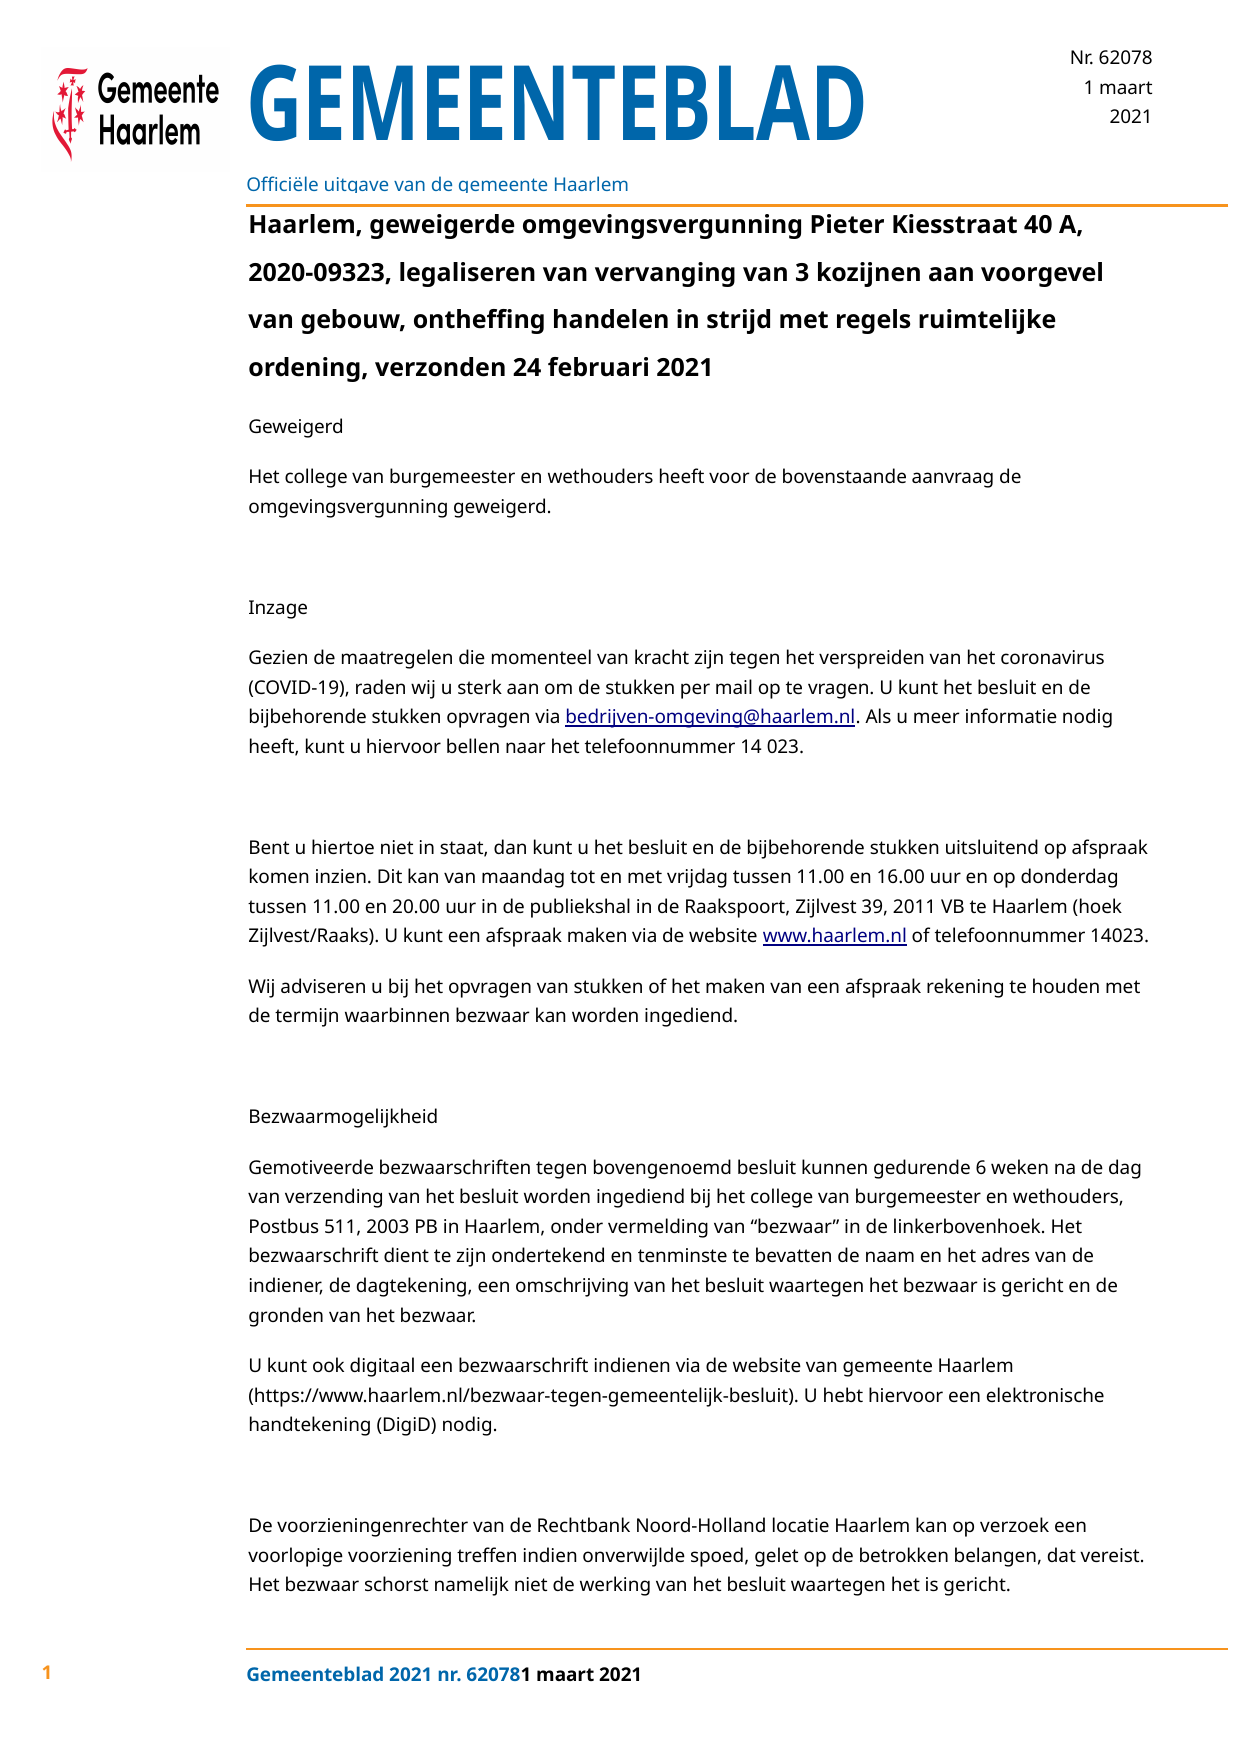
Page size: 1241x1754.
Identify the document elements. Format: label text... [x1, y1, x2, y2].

picture [41, 47, 231, 172]
text Haarlem, geweigerde omgevingsvergunning Pieter Kiesstraat 40 A, 2020-09323, legaliseren van vervanging van 3 kozijnen aan voorgevel van gebouw, ontheffing handelen in strijd met regels ruimtelijke ordening, verzonden 24 februari 2021 [248, 207, 1152, 384]
text Bezwaarmogelijkheid [248, 1103, 1152, 1129]
text Geweigerd [248, 413, 1152, 439]
text Het college van burgemeester en wethouders heeft voor de bovenstaande aanvraag de omgevingsvergunning geweigerd. [248, 463, 1152, 519]
text U kunt ook digitaal een bezwaarschrift indienen via de website van gemeente Haarlem (https://www.haarlem.nl/bezwaar-tegen-gemeentelijk-besluit). U hebt hiervoor een elektronische handtekening (DigiD) nodig. [248, 1352, 1152, 1437]
text Inzage [248, 594, 1152, 620]
text Wij adviseren u bij het opvragen van stukken of het maken van een afspraak rekening te houden met de termijn waarbinnen bezwaar kan worden ingediend. [248, 973, 1152, 1028]
text Gezien de maatregelen die momenteel van kracht zijn tegen het verspreiden van het coronavirus (COVID-19), raden wij u sterk aan om de stukken per mail op te vragen. U kunt het besluit en de bijbehorende stukken opvragen via bedrijven-omgeving@haarlem.nl. Als u meer informatie nodig heeft, kunt u hiervoor bellen naar het telefoonnummer 14 023. [248, 644, 1152, 759]
text Gemotiveerde bezwaarschriften tegen bovengenoemd besluit kunnen gedurende 6 weken na de dag van verzending van het besluit worden ingediend bij het college van burgemeester en wethouders, Postbus 511, 2003 PB in Haarlem, onder vermelding van “bezwaar” in de linkerbovenhoek. Het bezwaarschrift dient te zijn ondertekend en tenminste te bevatten de naam en het adres van de indiener, de dagtekening, een omschrijving van het besluit waartegen het bezwaar is gericht en de gronden van het bezwaar. [248, 1154, 1152, 1328]
text Bent u hiertoe niet in staat, dan kunt u het besluit en de bijbehorende stukken uitsluitend op afspraak komen inzien. Dit kan van maandag tot en met vrijdag tussen 11.00 en 16.00 uur en op donderdag tussen 11.00 en 20.00 uur in de publiekshal in de Raakspoort, Zijlvest 39, 2011 VB te Haarlem (hoek Zijlvest/Raaks). U kunt een afspraak maken via de website www.haarlem.nl of telefoonnummer 14023. [248, 834, 1152, 948]
text De voorzieningenrechter van de Rechtbank Noord-Holland locatie Haarlem kan op verzoek een voorlopige voorziening treffen indien onverwijlde spoed, gelet op de betrokken belangen, dat vereist. Het bezwaar schorst namelijk niet de werking van het besluit waartegen het is gericht. [248, 1512, 1152, 1597]
